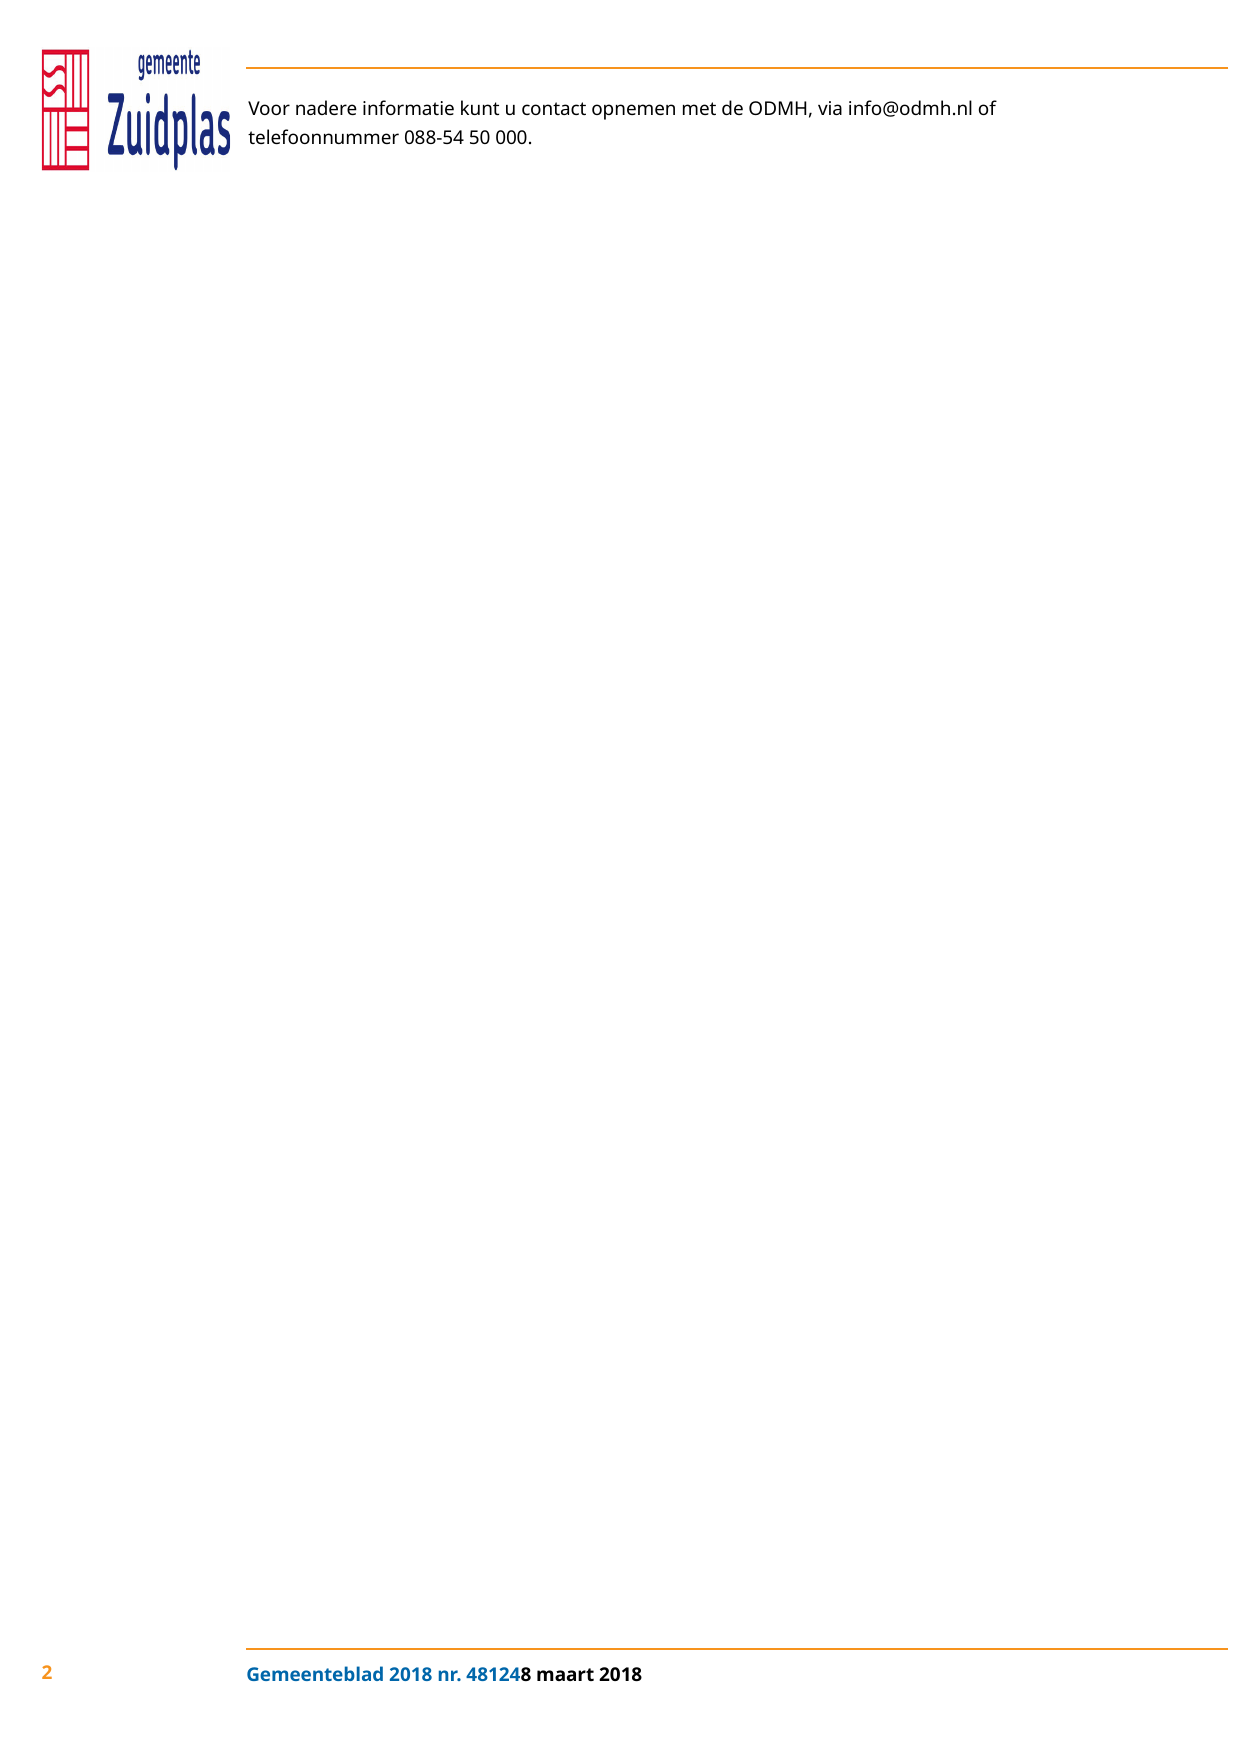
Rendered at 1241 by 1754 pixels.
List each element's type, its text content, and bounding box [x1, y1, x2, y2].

text Voor nadere informatie kunt u contact opnemen met de ODMH, via info@odmh.nl of telefoonnummer 088-54 50 000. [248, 95, 1152, 150]
picture [41, 47, 231, 172]
